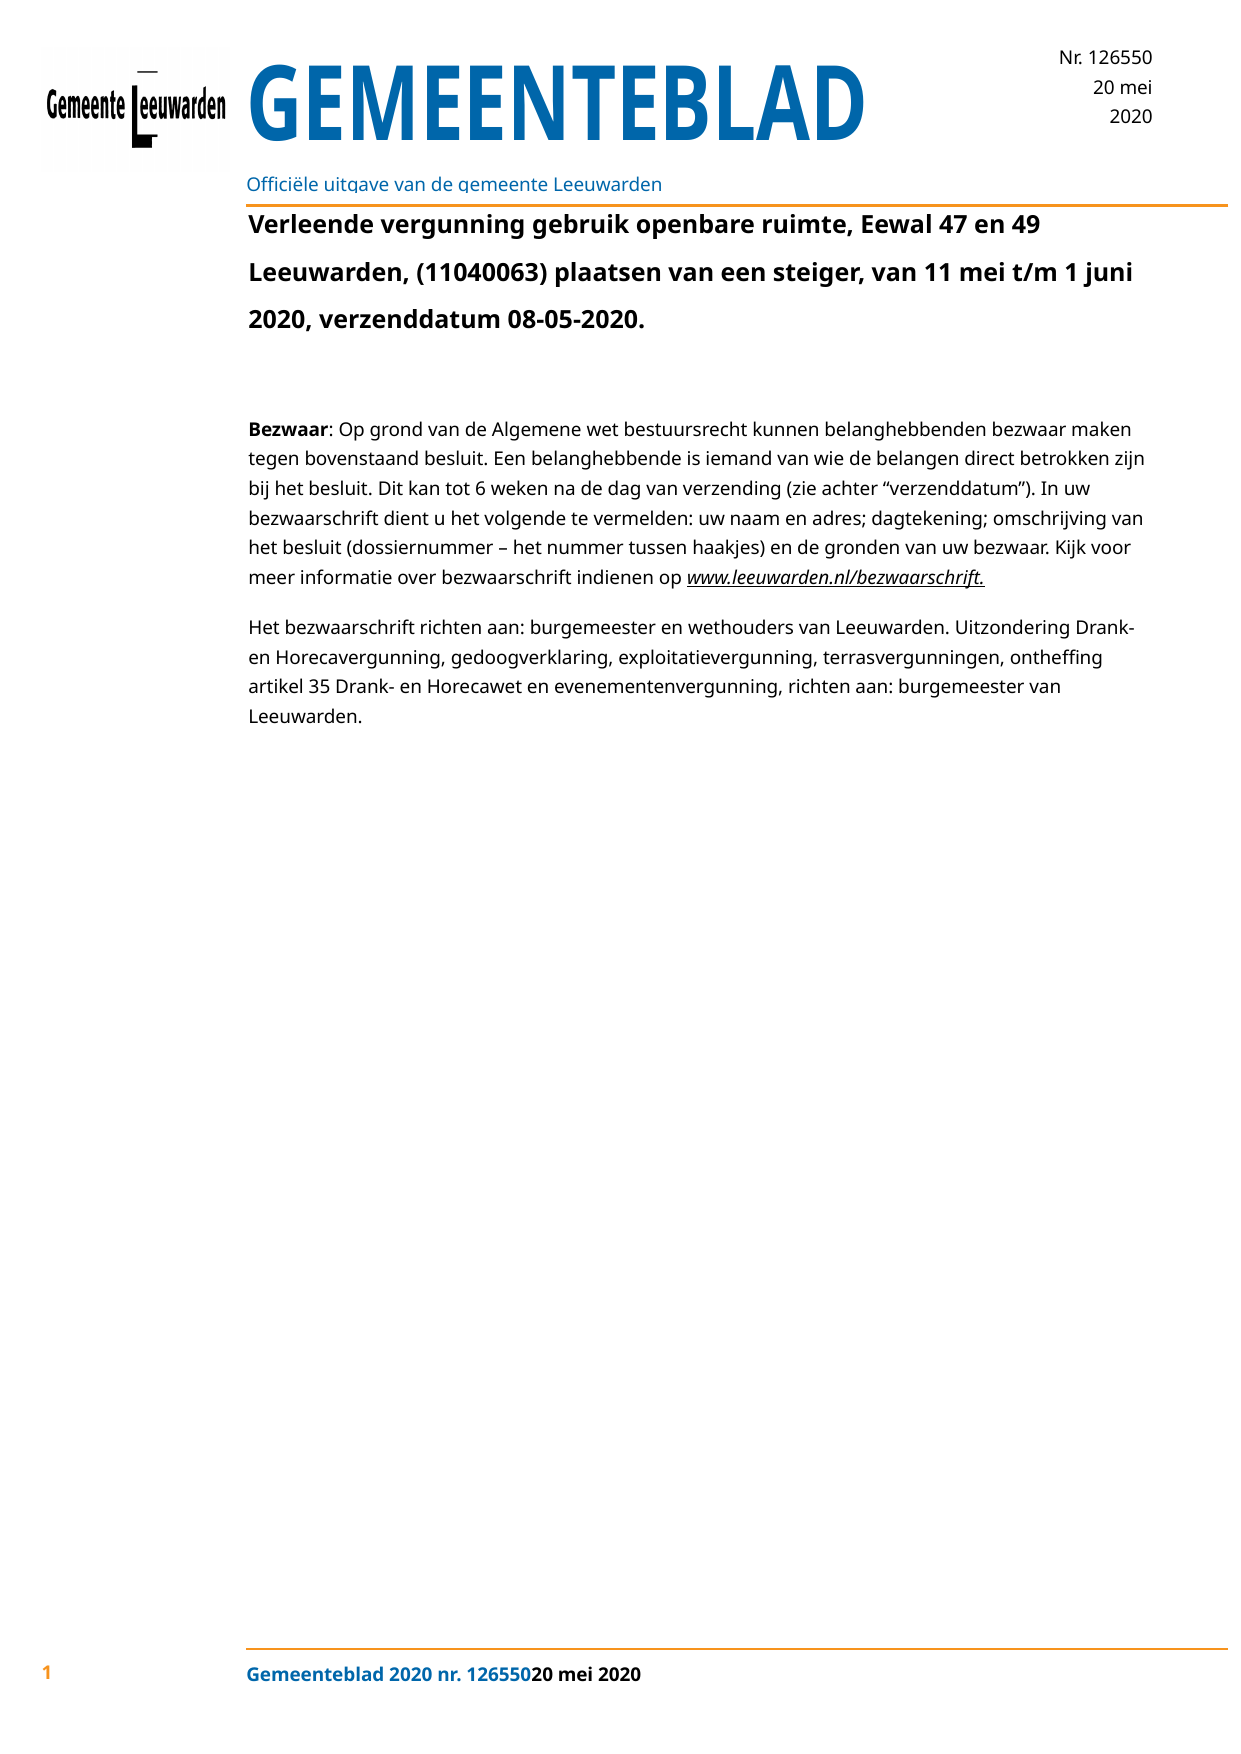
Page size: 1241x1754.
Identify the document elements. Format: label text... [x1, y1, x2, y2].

text Het bezwaarschrift richten aan: burgemeester en wethouders van Leeuwarden. Uitzondering Drank- en Horecavergunning, gedoogverklaring, exploitatievergunning, terrasvergunningen, ontheffing artikel 35 Drank- en Horecawet en evenementenvergunning, richten aan: burgemeester van Leeuwarden. [248, 614, 1152, 729]
text Verleende vergunning gebruik openbare ruimte, Eewal 47 en 49 Leeuwarden, (11040063) plaatsen van een steiger, van 11 mei t/m 1 juni 2020, verzenddatum 08-05-2020. [248, 207, 1152, 336]
text Bezwaar: Op grond van de Algemene wet bestuursrecht kunnen belanghebbenden bezwaar maken tegen bovenstaand besluit. Een belanghebbende is iemand van wie de belangen direct betrokken zijn bij het besluit. Dit kan tot 6 weken na de dag van verzending (zie achter “verzenddatum”). In uw bezwaarschrift dient u het volgende te vermelden: uw naam en adres; dagtekening; omschrijving van het besluit (dossiernummer – het nummer tussen haakjes) en de gronden van uw bezwaar. Kijk voor meer informatie over bezwaarschrift indienen op www.leeuwarden.nl/bezwaarschrift. [248, 416, 1152, 589]
picture [41, 47, 231, 172]
